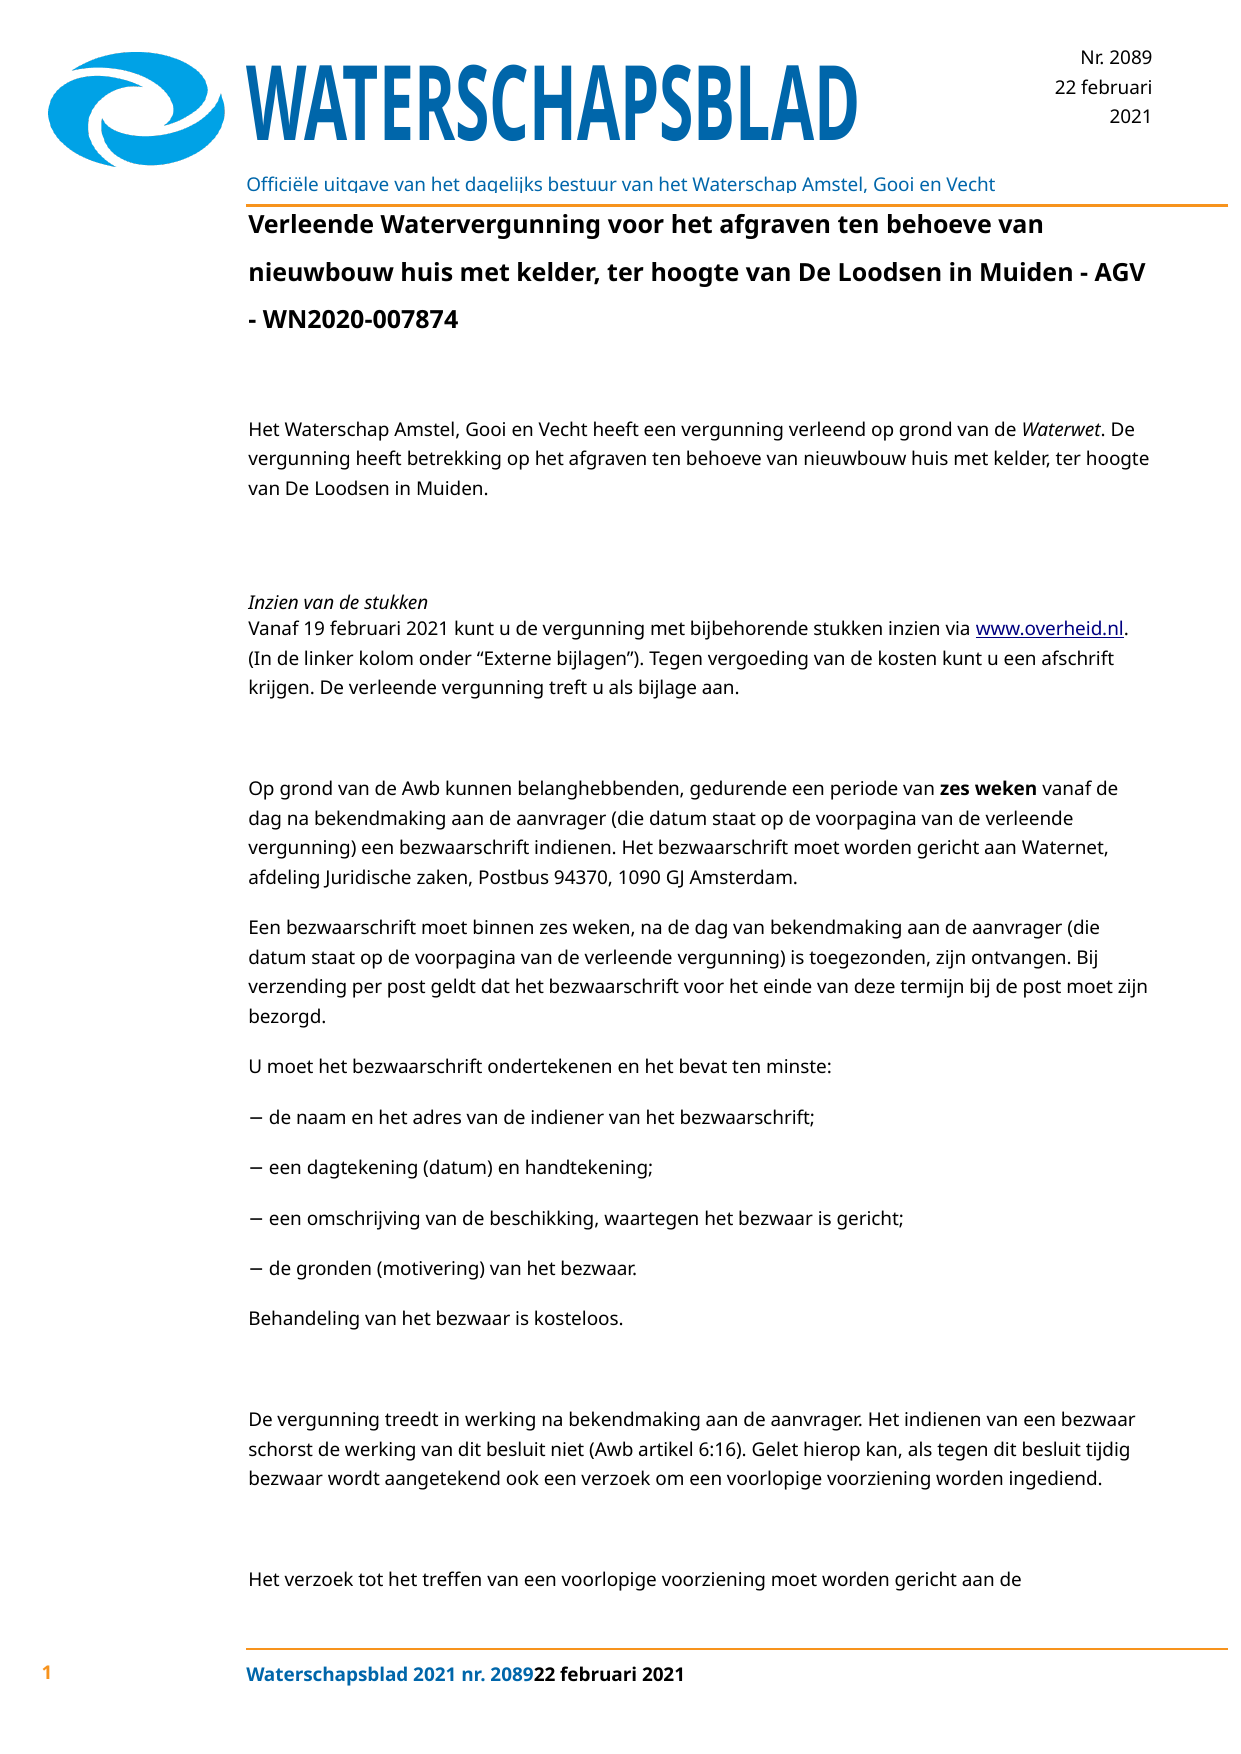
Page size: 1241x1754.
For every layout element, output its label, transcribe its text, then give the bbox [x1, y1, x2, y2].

text Inzien van de stukken [248, 589, 1152, 615]
text − een dagtekening (datum) en handtekening; [248, 1154, 1152, 1180]
text − een omschrijving van de beschikking, waartegen het bezwaar is gericht; [248, 1205, 1152, 1231]
text U moet het bezwaarschrift ondertekenen en het bevat ten minste: [248, 1053, 1152, 1079]
text Op grond van de Awb kunnen belanghebbenden, gedurende een periode van zes weken vanaf de dag na bekendmaking aan de aanvrager (die datum staat op de voorpagina van de verleende vergunning) een bezwaarschrift indienen. Het bezwaarschrift moet worden gericht aan Waternet, afdeling Juridische zaken, Postbus 94370, 1090 GJ Amsterdam. [248, 775, 1152, 890]
text Een bezwaarschrift moet binnen zes weken, na de dag van bekendmaking aan de aanvrager (die datum staat op de voorpagina van de verleende vergunning) is toegezonden, zijn ontvangen. Bij verzending per post geldt dat het bezwaarschrift voor het einde van deze termijn bij de post moet zijn bezorgd. [248, 914, 1152, 1029]
picture [41, 47, 231, 172]
text Verleende Watervergunning voor het afgraven ten behoeve van nieuwbouw huis met kelder, ter hoogte van De Loodsen in Muiden - AGV - WN2020-007874 [248, 207, 1152, 336]
text Behandeling van het bezwaar is kosteloos. [248, 1306, 1152, 1331]
text − de gronden (motivering) van het bezwaar. [248, 1255, 1152, 1281]
text Het verzoek tot het treffen van een voorlopige voorziening moet worden gericht aan de [248, 1566, 1152, 1592]
text Het Waterschap Amstel, Gooi en Vecht heeft een vergunning verleend op grond van de Waterwet. De vergunning heeft betrekking op het afgraven ten behoeve van nieuwbouw huis met kelder, ter hoogte van De Loodsen in Muiden. [248, 416, 1152, 501]
text Vanaf 19 februari 2021 kunt u de vergunning met bijbehorende stukken inzien via www.overheid.nl. (In de linker kolom onder “Externe bijlagen”). Tegen vergoeding van de kosten kunt u een afschrift krijgen. De verleende vergunning treft u als bijlage aan. [248, 615, 1152, 700]
text − de naam en het adres van de indiener van het bezwaarschrift; [248, 1104, 1152, 1130]
text De vergunning treedt in werking na bekendmaking aan de aanvrager. Het indienen van een bezwaar schorst de werking van dit besluit niet (Awb artikel 6:16). Gelet hierop kan, als tegen dit besluit tijdig bezwaar wordt aangetekend ook een verzoek om een voorlopige voorziening worden ingediend. [248, 1406, 1152, 1491]
